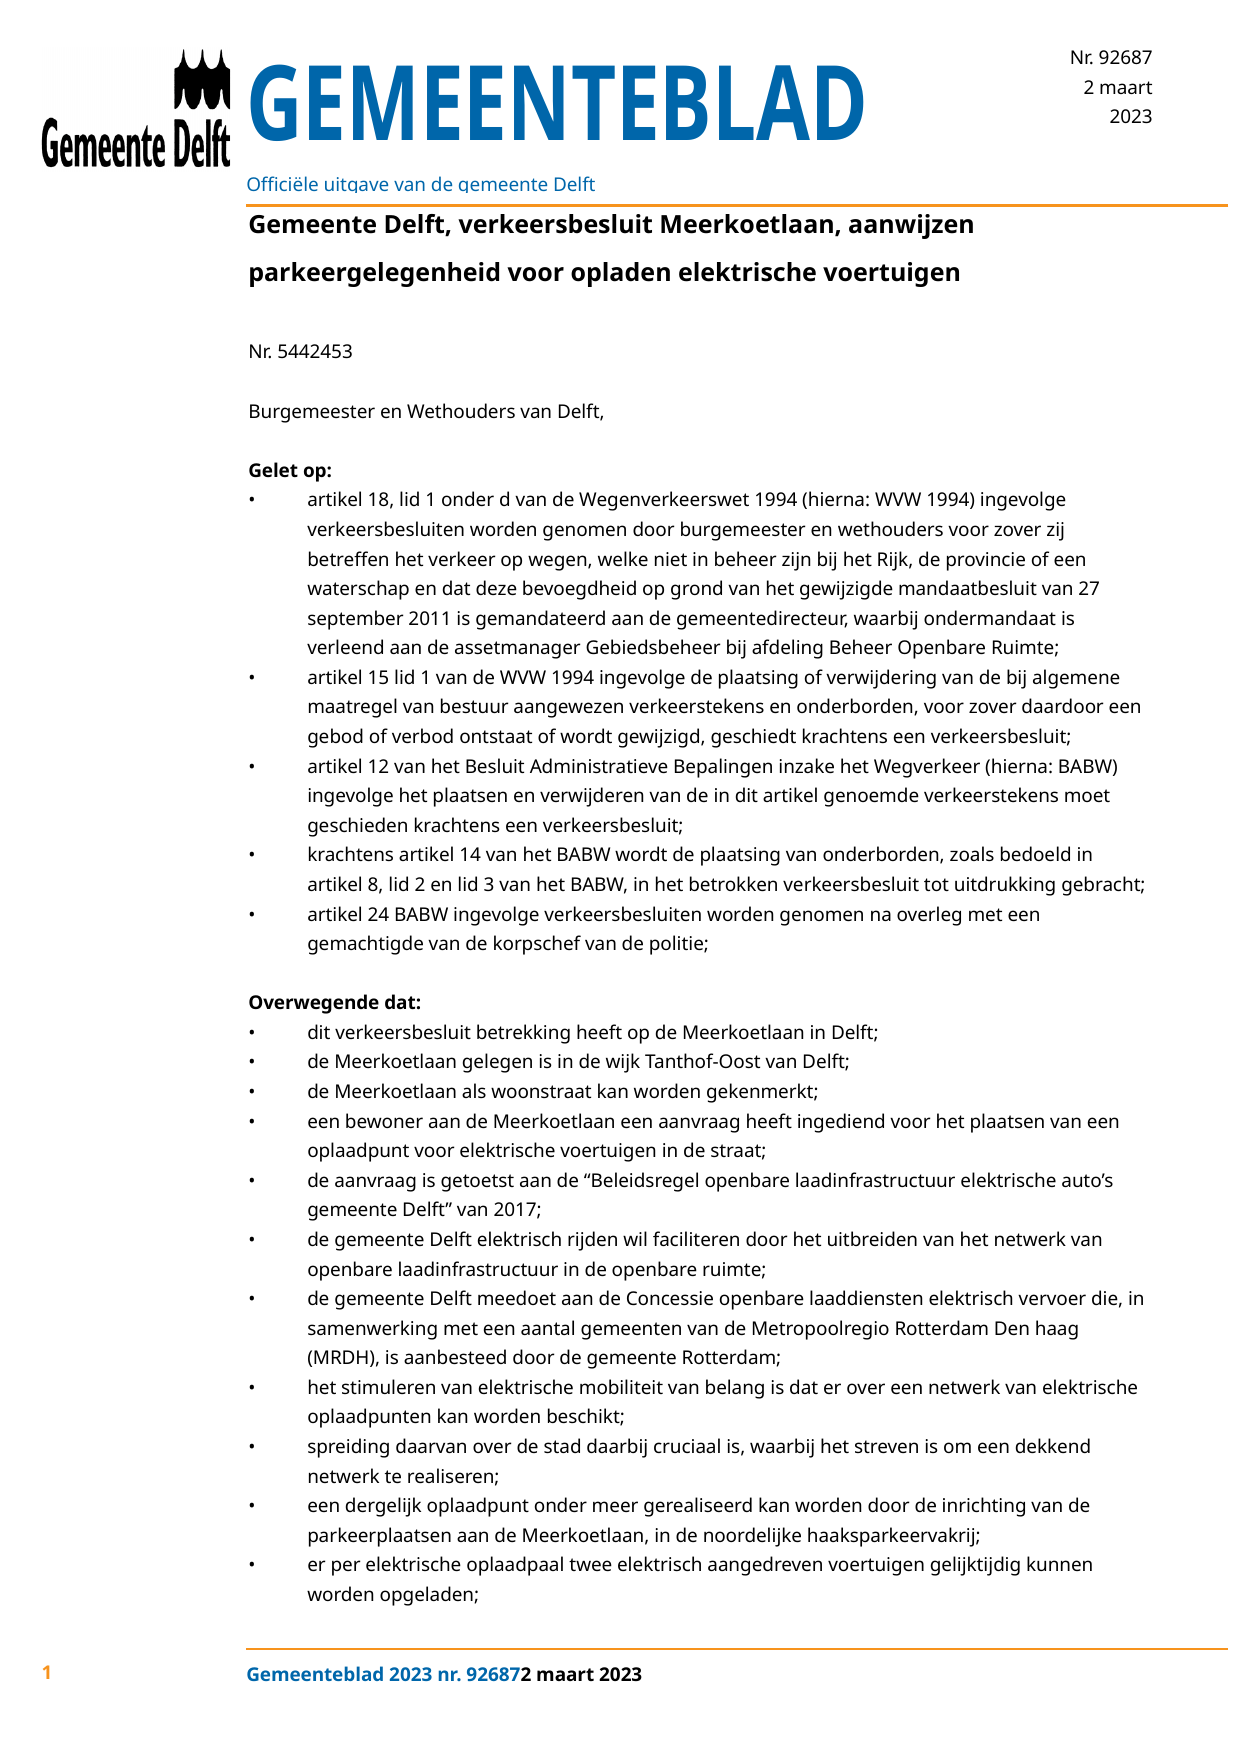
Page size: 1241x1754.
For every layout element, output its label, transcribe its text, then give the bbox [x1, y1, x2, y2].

list de gemeente Delft elektrisch rijden wil faciliteren door het uitbreiden van het netwerk van openbare laadinfrastructuur in de openbare ruimte; [248, 1226, 1152, 1281]
list artikel 15 lid 1 van de WVW 1994 ingevolge de plaatsing of verwijdering van de bij algemene maatregel van bestuur aangewezen verkeerstekens en onderborden, voor zover daardoor een gebod of verbod ontstaat of wordt gewijzigd, geschiedt krachtens een verkeersbesluit; [248, 664, 1152, 749]
picture [41, 47, 231, 172]
text Nr. 5442453 [248, 339, 1152, 364]
text Gelet op: [248, 457, 1152, 483]
list een bewoner aan de Meerkoetlaan een aanvraag heeft ingediend voor het plaatsen van een oplaadpunt voor elektrische voertuigen in de straat; [248, 1108, 1152, 1163]
list spreiding daarvan over de stad daarbij cruciaal is, waarbij het streven is om een dekkend netwerk te realiseren; [248, 1433, 1152, 1488]
text Gemeente Delft, verkeersbesluit Meerkoetlaan, aanwijzen parkeergelegenheid voor opladen elektrische voertuigen [248, 207, 1152, 288]
list de Meerkoetlaan als woonstraat kan worden gekenmerkt; [248, 1078, 1152, 1104]
text Burgemeester en Wethouders van Delft, [248, 398, 1152, 423]
list de Meerkoetlaan gelegen is in de wijk Tanthof-Oost van Delft; [248, 1049, 1152, 1074]
list het stimuleren van elektrische mobiliteit van belang is dat er over een netwerk van elektrische oplaadpunten kan worden beschikt; [248, 1374, 1152, 1429]
list een dergelijk oplaadpunt onder meer gerealiseerd kan worden door de inrichting van de parkeerplaatsen aan de Meerkoetlaan, in de noordelijke haaksparkeervakrij; [248, 1492, 1152, 1548]
text Overwegende dat: [248, 989, 1152, 1015]
list artikel 12 van het Besluit Administratieve Bepalingen inzake het Wegverkeer (hierna: BABW) ingevolge het plaatsen en verwijderen van de in dit artikel genoemde verkeerstekens moet geschieden krachtens een verkeersbesluit; [248, 753, 1152, 838]
list de gemeente Delft meedoet aan de Concessie openbare laaddiensten elektrisch vervoer die, in samenwerking met een aantal gemeenten van de Metropoolregio Rotterdam Den haag (MRDH), is aanbesteed door de gemeente Rotterdam; [248, 1285, 1152, 1370]
list er per elektrische oplaadpaal twee elektrisch aangedreven voertuigen gelijktijdig kunnen worden opgeladen; [248, 1552, 1152, 1607]
list dit verkeersbesluit betrekking heeft op de Meerkoetlaan in Delft; [248, 1019, 1152, 1045]
list krachtens artikel 14 van het BABW wordt de plaatsing van onderborden, zoals bedoeld in artikel 8, lid 2 en lid 3 van het BABW, in het betrokken verkeersbesluit tot uitdrukking gebracht; [248, 842, 1152, 897]
list de aanvraag is getoetst aan de “Beleidsregel openbare laadinfrastructuur elektrische auto’s gemeente Delft” van 2017; [248, 1167, 1152, 1222]
list artikel 24 BABW ingevolge verkeersbesluiten worden genomen na overleg met een gemachtigde van de korpschef van de politie; [248, 901, 1152, 956]
list artikel 18, lid 1 onder d van de Wegenverkeerswet 1994 (hierna: WVW 1994) ingevolge verkeersbesluiten worden genomen door burgemeester en wethouders voor zover zij betreffen het verkeer op wegen, welke niet in beheer zijn bij het Rijk, de provincie of een waterschap en dat deze bevoegdheid op grond van het gewijzigde mandaatbesluit van 27 september 2011 is gemandateerd aan de gemeentedirecteur, waarbij ondermandaat is verleend aan de assetmanager Gebiedsbeheer bij afdeling Beheer Openbare Ruimte; [248, 487, 1152, 660]
